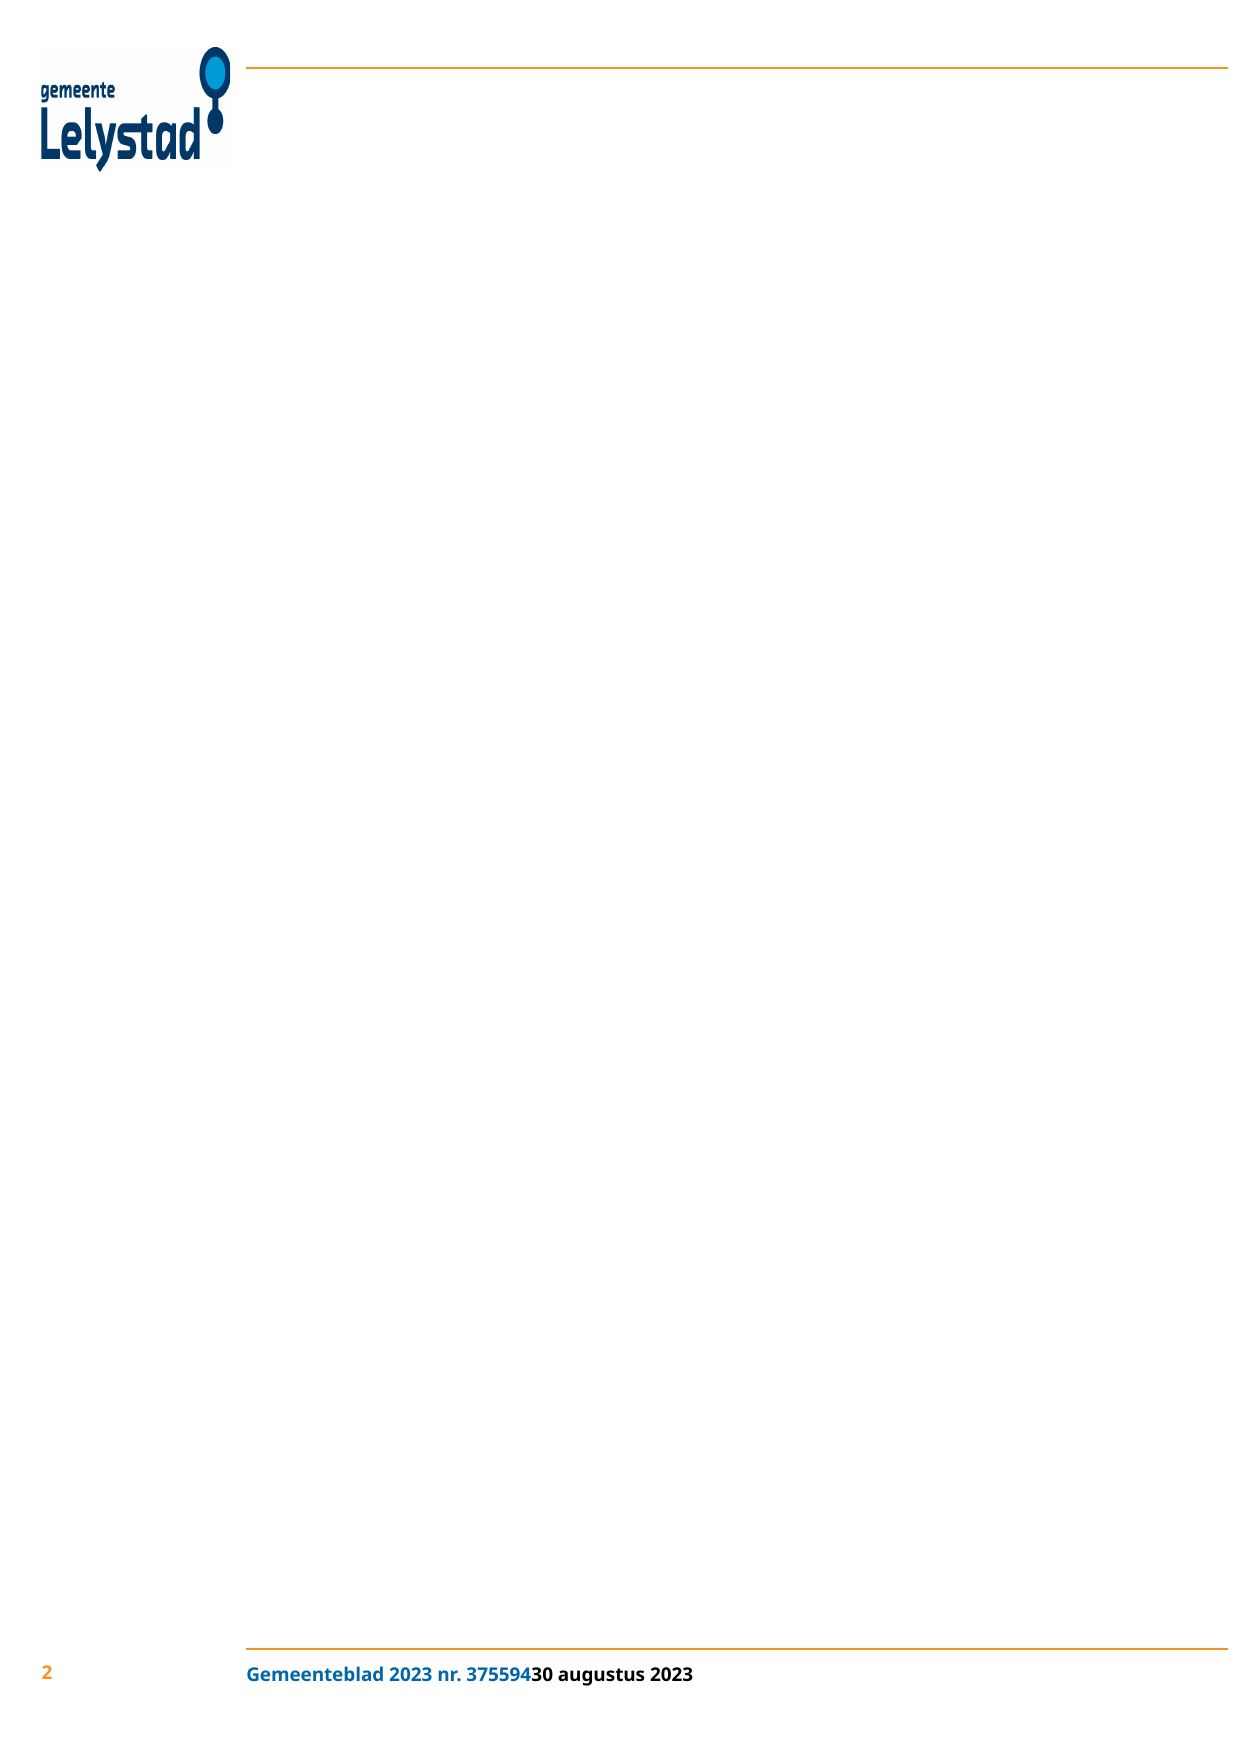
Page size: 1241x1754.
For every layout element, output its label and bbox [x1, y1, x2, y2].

picture [41, 47, 231, 172]
